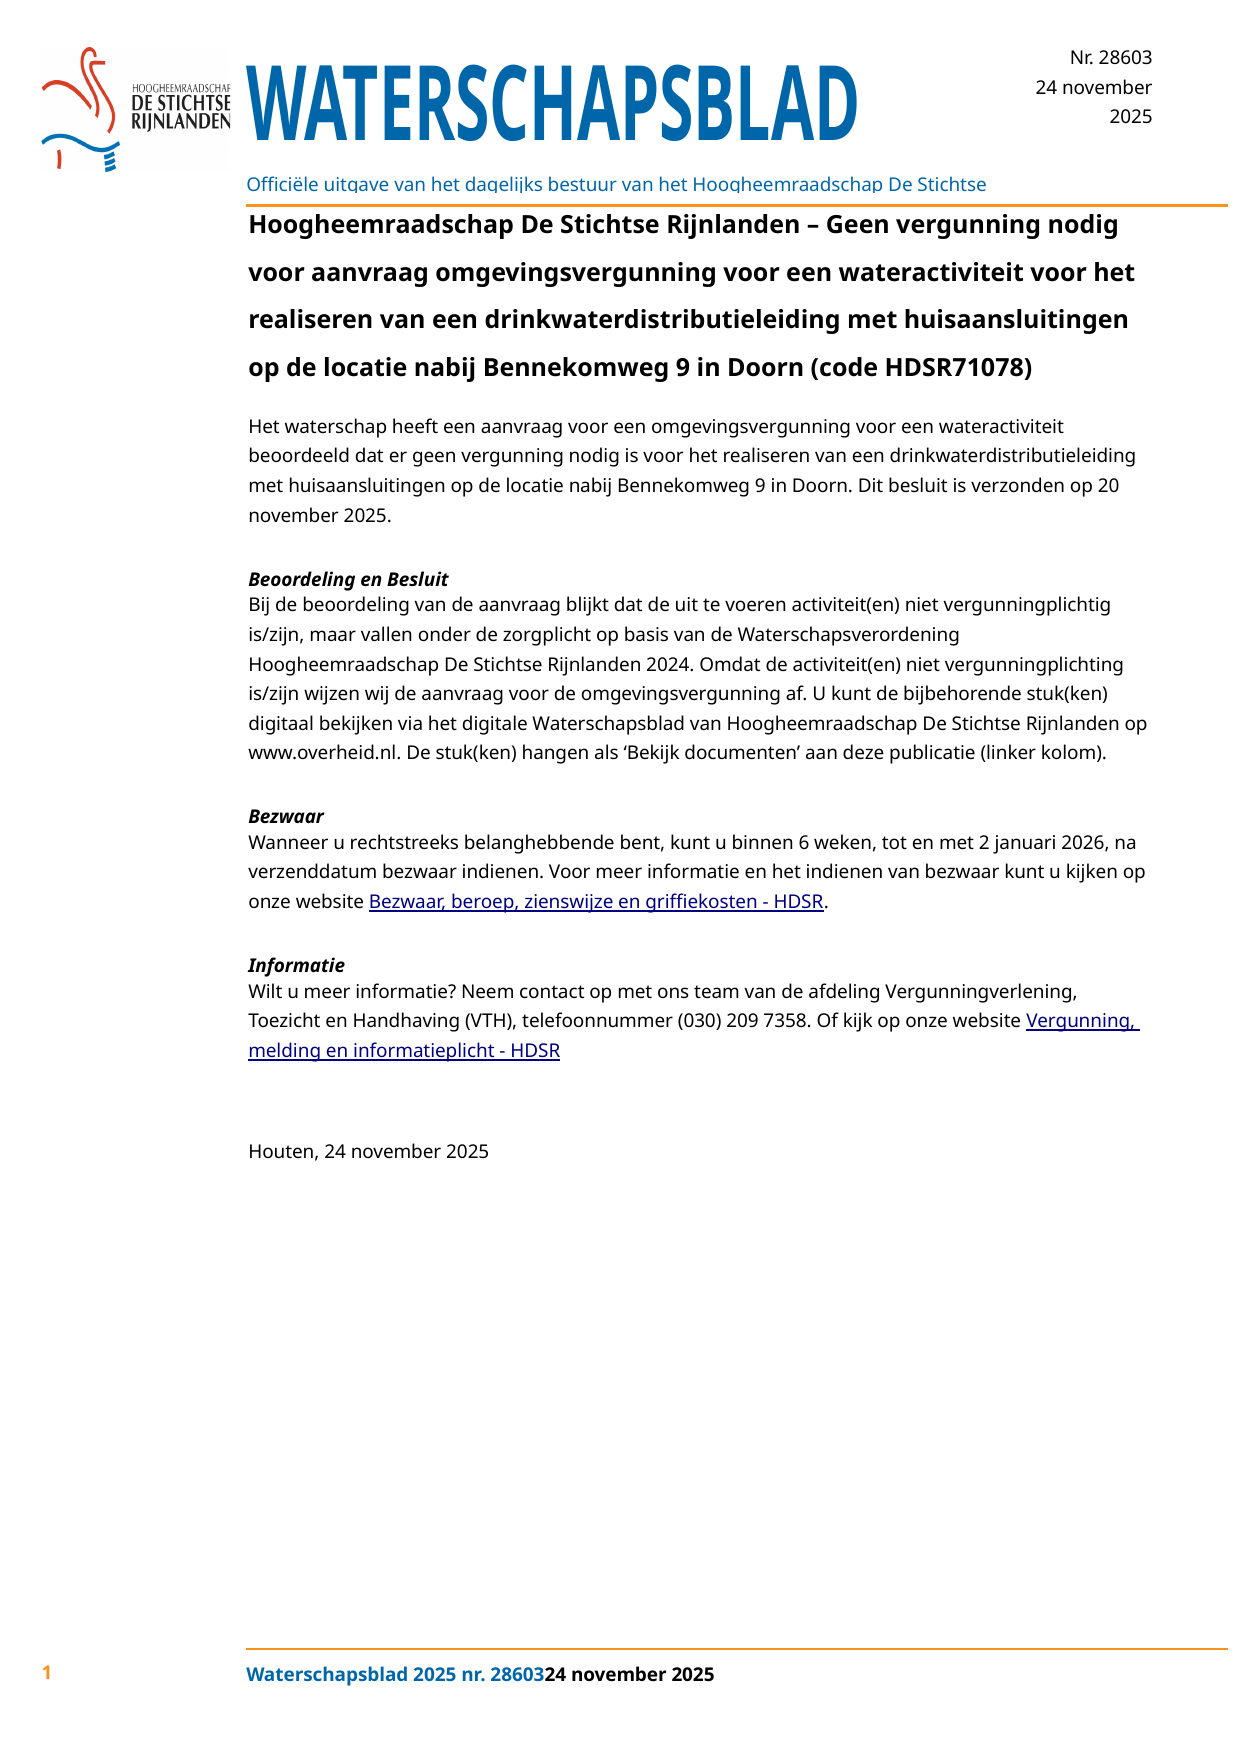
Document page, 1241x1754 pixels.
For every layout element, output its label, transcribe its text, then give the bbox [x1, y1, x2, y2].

text Bij de beoordeling van de aanvraag blijkt dat de uit te voeren activiteit(en) niet vergunningplichtig is/zijn, maar vallen onder de zorgplicht op basis van de Waterschapsverordening Hoogheemraadschap De Stichtse Rijnlanden 2024. Omdat de activiteit(en) niet vergunningplichting is/zijn wijzen wij de aanvraag voor de omgevingsvergunning af. U kunt de bijbehorende stuk(ken) digitaal bekijken via het digitale Waterschapsblad van Hoogheemraadschap De Stichtse Rijnlanden op www.overheid.nl. De stuk(ken) hangen als ‘Bekijk documenten’ aan deze publicatie (linker kolom). [248, 592, 1152, 765]
text Het waterschap heeft een aanvraag voor een omgevingsvergunning voor een wateractiviteit beoordeeld dat er geen vergunning nodig is voor het realiseren van een drinkwaterdistributieleiding met huisaansluitingen op de locatie nabij Bennekomweg 9 in Doorn. Dit besluit is verzonden op 20 november 2025. [248, 413, 1152, 528]
picture [41, 47, 231, 172]
text Wanneer u rechtstreeks belanghebbende bent, kunt u binnen 6 weken, tot en met 2 januari 2026, na verzenddatum bezwaar indienen. Voor meer informatie en het indienen van bezwaar kunt u kijken op onze website Bezwaar, beroep, zienswijze en griffiekosten - HDSR. [248, 829, 1152, 914]
text Bezwaar [248, 803, 1152, 829]
text Beoordeling en Besluit [248, 566, 1152, 592]
text Houten, 24 november 2025 [248, 1138, 1152, 1164]
text Informatie [248, 952, 1152, 978]
text Hoogheemraadschap De Stichtse Rijnlanden – Geen vergunning nodig voor aanvraag omgevingsvergunning voor een wateractiviteit voor het realiseren van een drinkwaterdistributieleiding met huisaansluitingen op de locatie nabij Bennekomweg 9 in Doorn (code HDSR71078) [248, 207, 1152, 384]
text Wilt u meer informatie? Neem contact op met ons team van de afdeling Vergunningverlening, Toezicht en Handhaving (VTH), telefoonnummer (030) 209 7358. Of kijk op onze website Vergunning, melding en informatieplicht - HDSR [248, 978, 1152, 1063]
